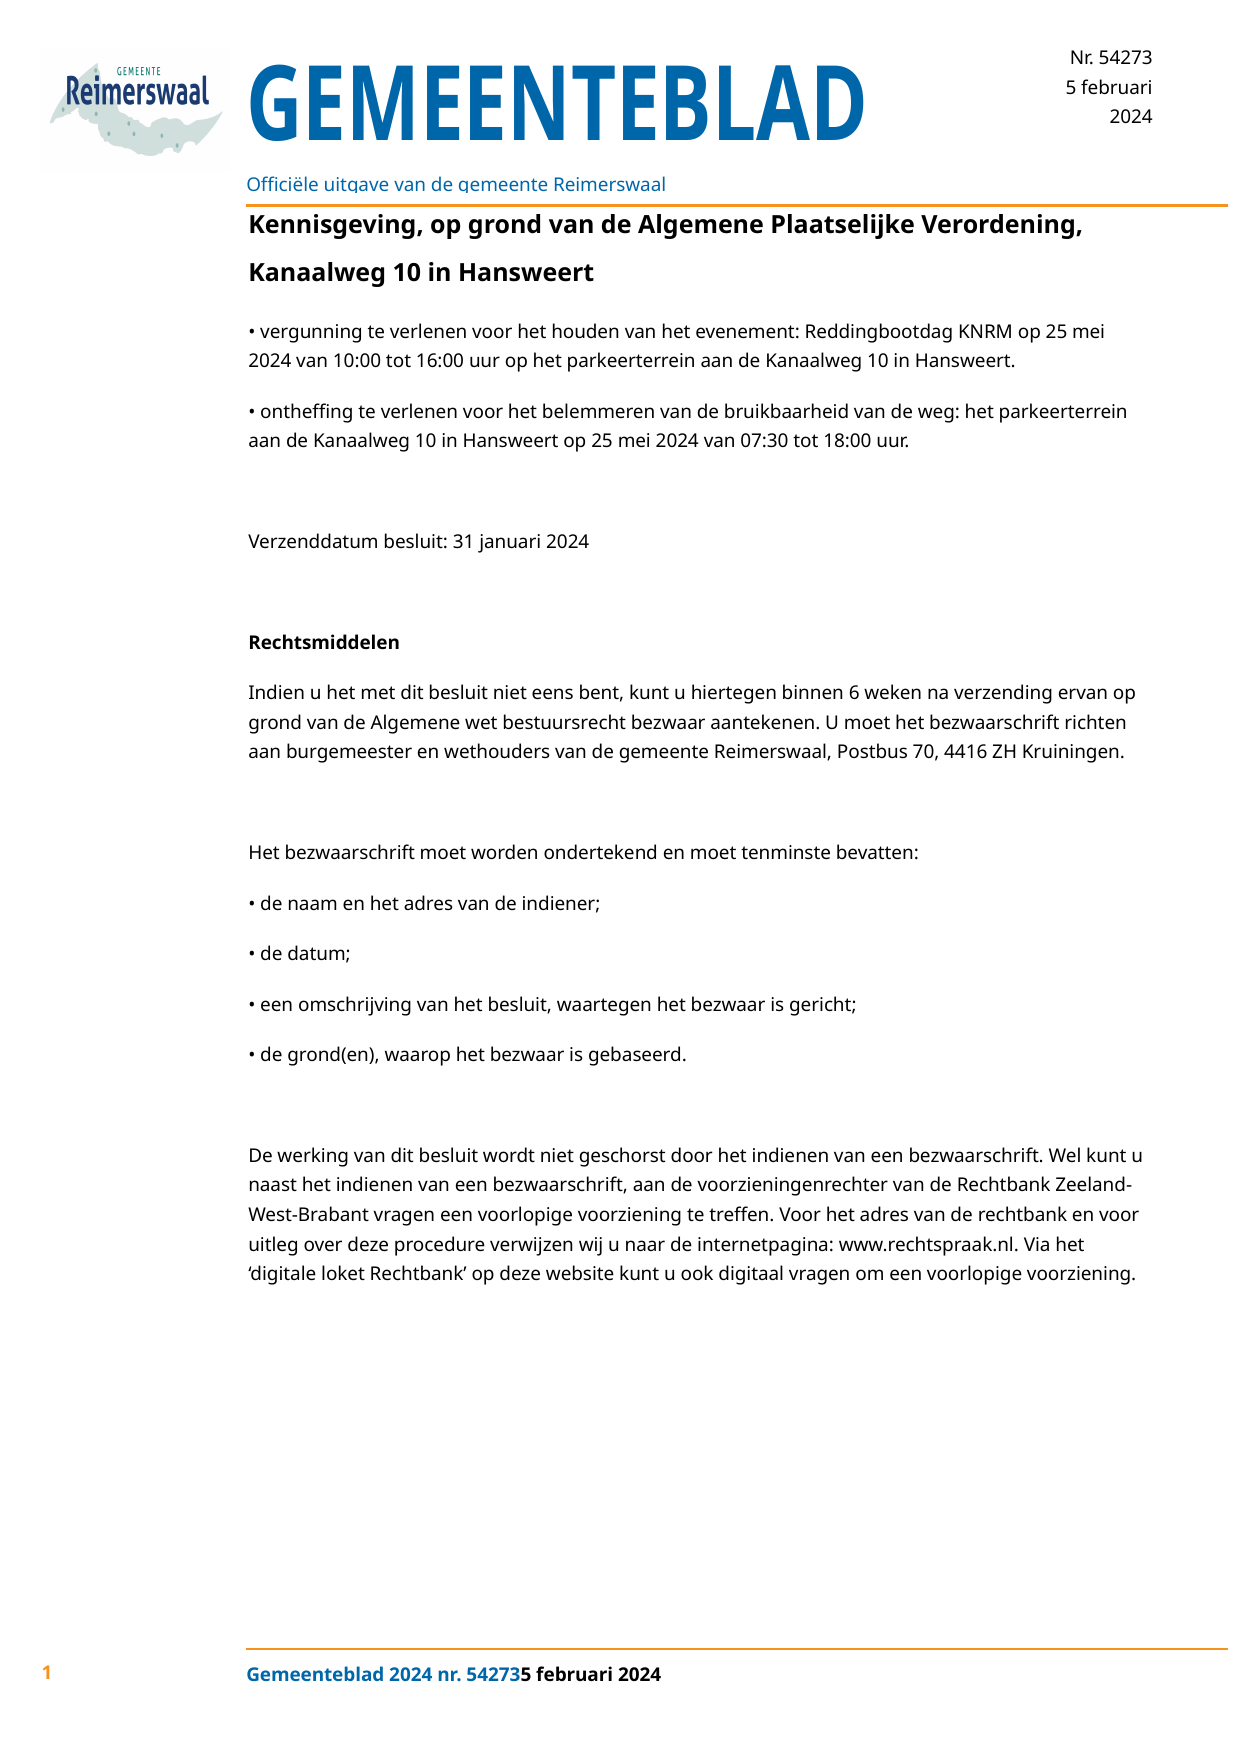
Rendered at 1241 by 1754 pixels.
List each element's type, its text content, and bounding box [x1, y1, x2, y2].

text Rechtsmiddelen [248, 629, 1152, 655]
text • een omschrijving van het besluit, waartegen het bezwaar is gericht; [248, 991, 1152, 1017]
text Indien u het met dit besluit niet eens bent, kunt u hiertegen binnen 6 weken na verzending ervan op grond van de Algemene wet bestuursrecht bezwaar aantekenen. U moet het bezwaarschrift richten aan burgemeester en wethouders van de gemeente Reimerswaal, Postbus 70, 4416 ZH Kruiningen. [248, 679, 1152, 764]
text Kennisgeving, op grond van de Algemene Plaatselijke Verordening, Kanaalweg 10 in Hansweert [248, 207, 1152, 288]
text De werking van dit besluit wordt niet geschorst door het indienen van een bezwaarschrift. Wel kunt u naast het indienen van een bezwaarschrift, aan de voorzieningenrechter van de Rechtbank Zeeland-West-Brabant vragen een voorlopige voorziening te treffen. Voor het adres van de rechtbank en voor uitleg over deze procedure verwijzen wij u naar de internetpagina: www.rechtspraak.nl. Via het ‘digitale loket Rechtbank’ op deze website kunt u ook digitaal vragen om een voorlopige voorziening. [248, 1142, 1152, 1286]
text • de naam en het adres van de indiener; [248, 890, 1152, 916]
picture [41, 47, 231, 172]
text • vergunning te verlenen voor het houden van het evenement: Reddingbootdag KNRM op 25 mei 2024 van 10:00 tot 16:00 uur op het parkeerterrein aan de Kanaalweg 10 in Hansweert. [248, 318, 1152, 373]
text • de grond(en), waarop het bezwaar is gebaseerd. [248, 1041, 1152, 1067]
text • ontheffing te verlenen voor het belemmeren van de bruikbaarheid van de weg: het parkeerterrein aan de Kanaalweg 10 in Hansweert op 25 mei 2024 van 07:30 tot 18:00 uur. [248, 398, 1152, 453]
text Het bezwaarschrift moet worden ondertekend en moet tenminste bevatten: [248, 839, 1152, 865]
text • de datum; [248, 940, 1152, 966]
text Verzenddatum besluit: 31 januari 2024 [248, 528, 1152, 554]
